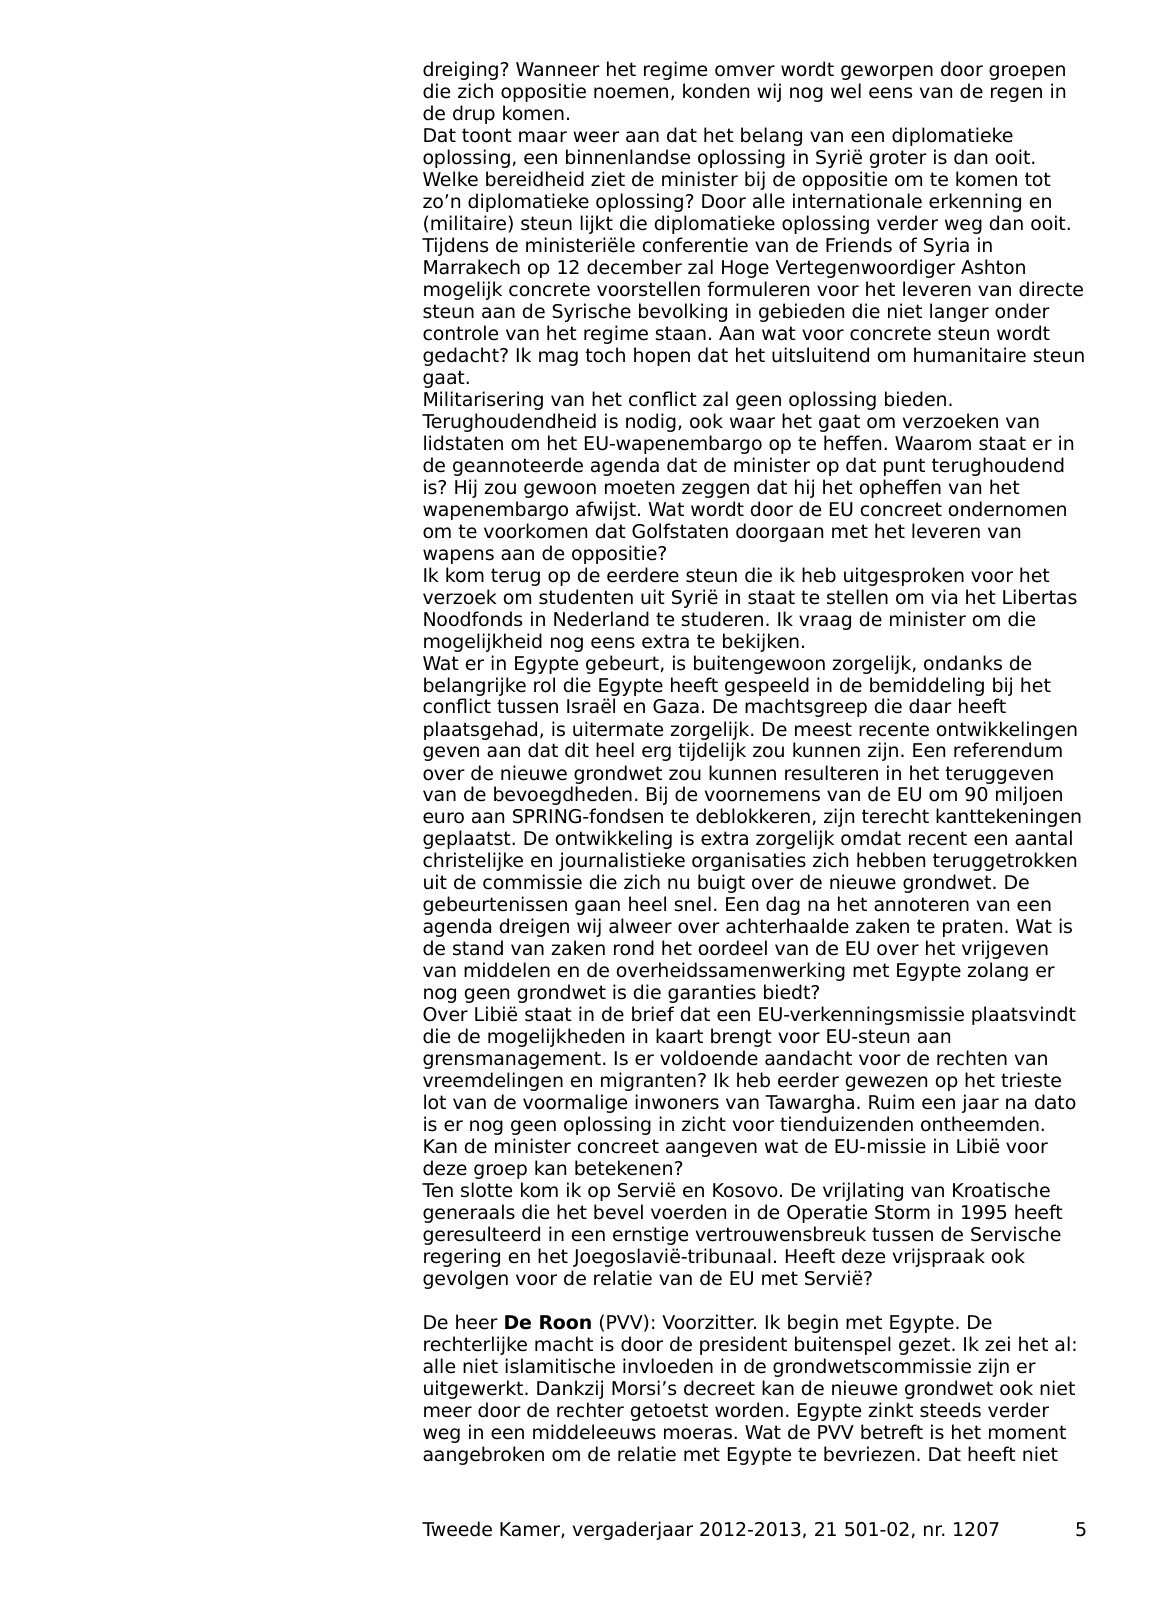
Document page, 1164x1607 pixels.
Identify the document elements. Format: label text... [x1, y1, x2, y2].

text Over Libië staat in de brief dat een EU-verkenningsmissie plaatsvindt die de mogelijkheden in kaart brengt voor EU-steun aan grensmanagement. Is er voldoende aandacht voor de rechten van vreemdelingen en migranten? Ik heb eerder gewezen op het trieste lot van de voormalige inwoners van Tawargha. Ruim een jaar na dato is er nog geen oplossing in zicht voor tienduizenden ontheemden. Kan de minister concreet aangeven wat de EU-missie in Libië voor deze groep kan betekenen? [422, 1004, 1087, 1180]
text Dat toont maar weer aan dat het belang van een diplomatieke oplossing, een binnenlandse oplossing in Syrië groter is dan ooit. Welke bereidheid ziet de minister bij de oppositie om te komen tot zo’n diplomatieke oplossing? Door alle internationale erkenning en (militaire) steun lijkt die diplomatieke oplossing verder weg dan ooit. Tijdens de ministeriële conferentie van de Friends of Syria in Marrakech op 12 december zal Hoge Vertegenwoordiger Ashton mogelijk concrete voorstellen formuleren voor het leveren van directe steun aan de Syrische bevolking in gebieden die niet langer onder controle van het regime staan. Aan wat voor concrete steun wordt gedacht? Ik mag toch hopen dat het uitsluitend om humanitaire steun gaat. [422, 125, 1087, 389]
text De heer De Roon (PVV): Voorzitter. Ik begin met Egypte. De rechterlijke macht is door de president buitenspel gezet. Ik zei het al: alle niet islamitische invloeden in de grondwetscommissie zijn er uitgewerkt. Dankzij Morsi’s decreet kan de nieuwe grondwet ook niet meer door de rechter getoetst worden. Egypte zinkt steeds verder weg in een middeleeuws moeras. Wat de PVV betreft is het moment aangebroken om de relatie met Egypte te bevriezen. Dat heeft niet [422, 1312, 1087, 1466]
text Ik kom terug op de eerdere steun die ik heb uitgesproken voor het verzoek om studenten uit Syrië in staat te stellen om via het Libertas Noodfonds in Nederland te studeren. Ik vraag de minister om die mogelijkheid nog eens extra te bekijken. [422, 564, 1087, 652]
text Wat er in Egypte gebeurt, is buitengewoon zorgelijk, ondanks de belangrijke rol die Egypte heeft gespeeld in de bemiddeling bij het conflict tussen Israël en Gaza. De machtsgreep die daar heeft plaatsgehad, is uitermate zorgelijk. De meest recente ontwikkelingen geven aan dat dit heel erg tijdelijk zou kunnen zijn. Een referendum over de nieuwe grondwet zou kunnen resulteren in het teruggeven van de bevoegdheden. Bij de voornemens van de EU om 90 miljoen euro aan SPRING-fondsen te deblokkeren, zijn terecht kanttekeningen geplaatst. De ontwikkeling is extra zorgelijk omdat recent een aantal christelijke en journalistieke organisaties zich hebben teruggetrokken uit de commissie die zich nu buigt over de nieuwe grondwet. De gebeurtenissen gaan heel snel. Een dag na het annoteren van een agenda dreigen wij alweer over achterhaalde zaken te praten. Wat is de stand van zaken rond het oordeel van de EU over het vrijgeven van middelen en de overheidssamenwerking met Egypte zolang er nog geen grondwet is die garanties biedt? [422, 652, 1087, 1004]
text Ten slotte kom ik op Servië en Kosovo. De vrijlating van Kroatische generaals die het bevel voerden in de Operatie Storm in 1995 heeft geresulteerd in een ernstige vertrouwensbreuk tussen de Servische regering en het Joegoslavië-tribunaal. Heeft deze vrijspraak ook gevolgen voor de relatie van de EU met Servië? [422, 1180, 1087, 1290]
text Militarisering van het conflict zal geen oplossing bieden. Terughoudendheid is nodig, ook waar het gaat om verzoeken van lidstaten om het EU-wapenembargo op te heffen. Waarom staat er in de geannoteerde agenda dat de minister op dat punt terughoudend is? Hij zou gewoon moeten zeggen dat hij het opheffen van het wapenembargo afwijst. Wat wordt door de EU concreet ondernomen om te voorkomen dat Golfstaten doorgaan met het leveren van wapens aan de oppositie? [422, 389, 1087, 564]
text dreiging? Wanneer het regime omver wordt geworpen door groepen die zich oppositie noemen, konden wij nog wel eens van de regen in de drup komen. [422, 59, 1087, 125]
